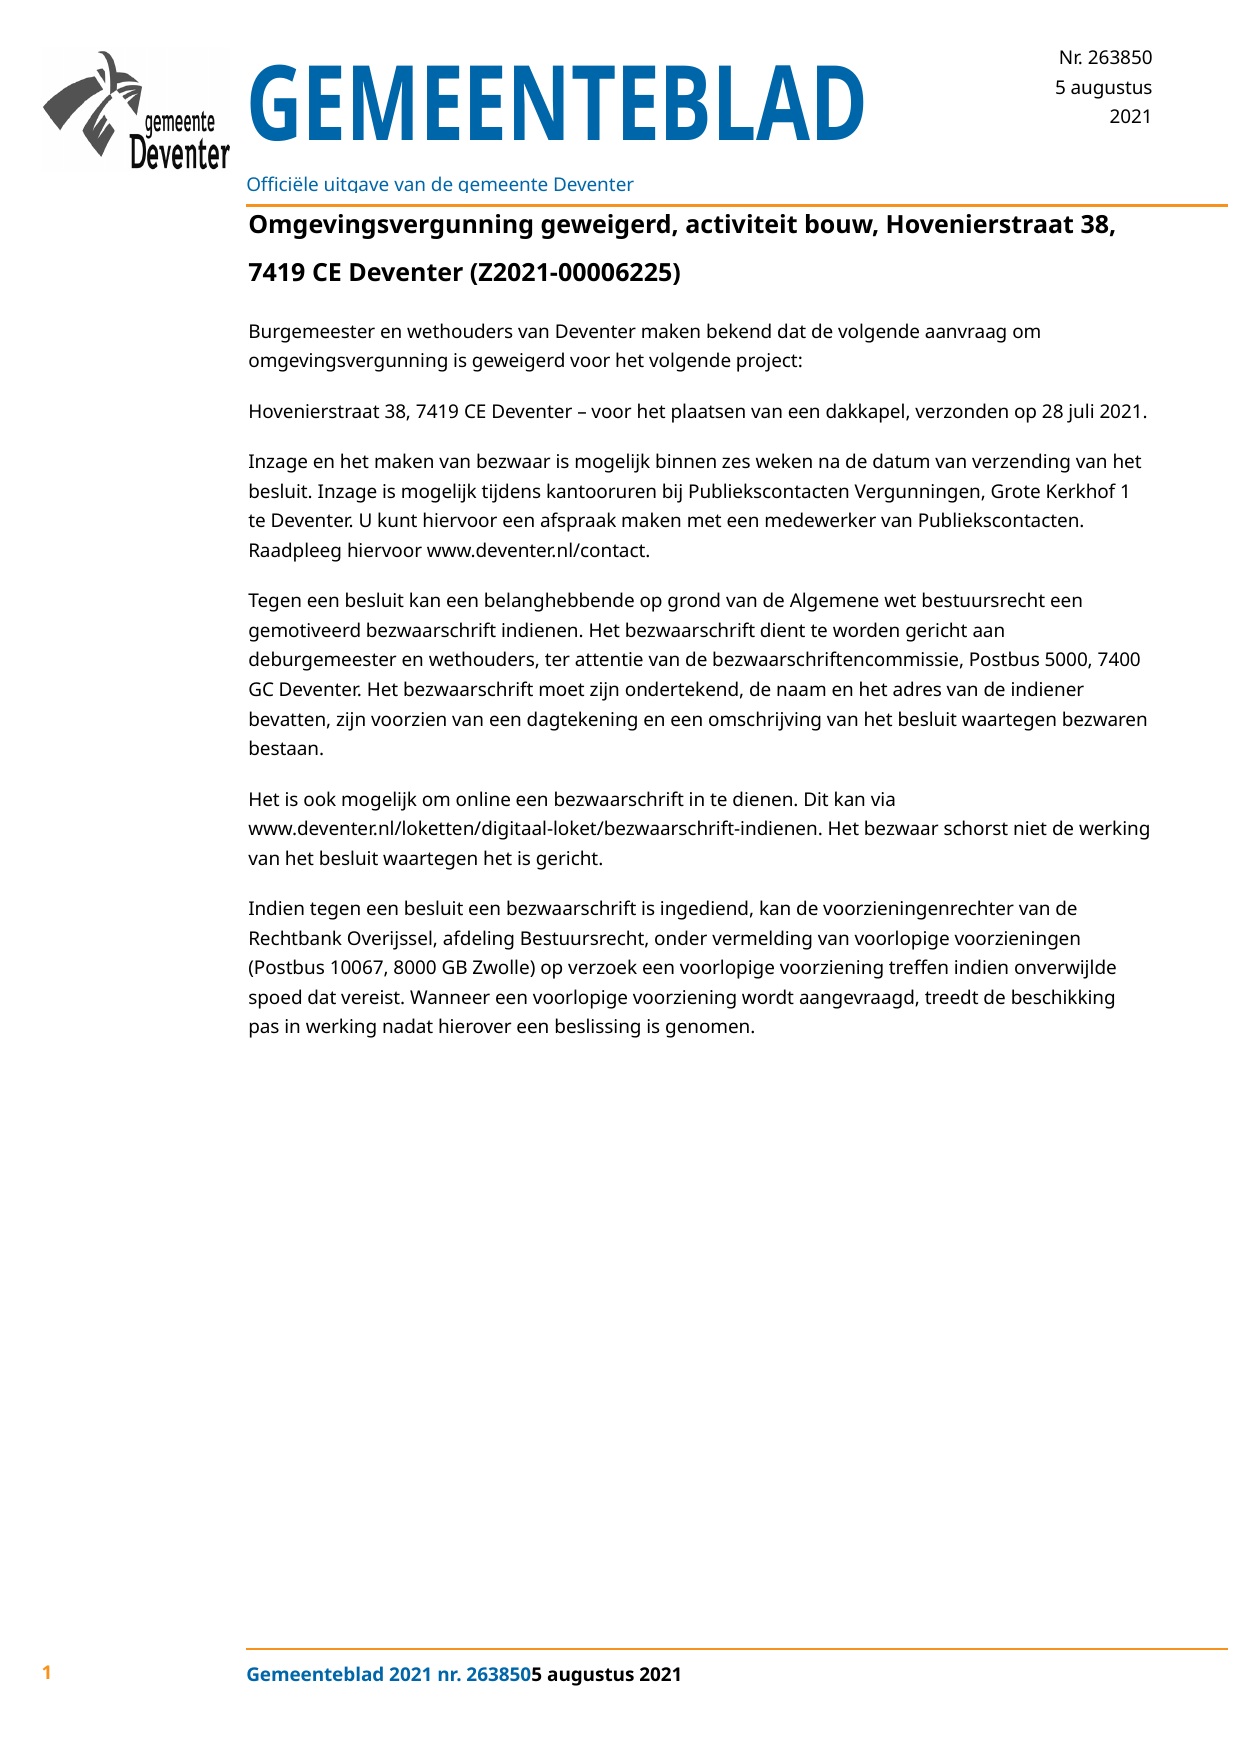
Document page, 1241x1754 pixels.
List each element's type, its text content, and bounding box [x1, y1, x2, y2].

text Hovenierstraat 38, 7419 CE Deventer – voor het plaatsen van een dakkapel, verzonden op 28 juli 2021. [248, 398, 1152, 424]
text Omgevingsvergunning geweigerd, activiteit bouw, Hovenierstraat 38, 7419 CE Deventer (Z2021-00006225) [248, 207, 1152, 288]
text Het is ook mogelijk om online een bezwaarschrift in te dienen. Dit kan via www.deventer.nl/loketten/digitaal-loket/bezwaarschrift-indienen. Het bezwaar schorst niet de werking van het besluit waartegen het is gericht. [248, 786, 1152, 871]
text Indien tegen een besluit een bezwaarschrift is ingediend, kan de voorzieningenrechter van de Rechtbank Overijssel, afdeling Bestuursrecht, onder vermelding van voorlopige voorzieningen (Postbus 10067, 8000 GB Zwolle) op verzoek een voorlopige voorziening treffen indien onverwijlde spoed dat vereist. Wanneer een voorlopige voorziening wordt aangevraagd, treedt de beschikking pas in werking nadat hierover een beslissing is genomen. [248, 895, 1152, 1039]
text Inzage en het maken van bezwaar is mogelijk binnen zes weken na de datum van verzending van het besluit. Inzage is mogelijk tijdens kantooruren bij Publiekscontacten Vergunningen, Grote Kerkhof 1 te Deventer. U kunt hiervoor een afspraak maken met een medewerker van Publiekscontacten. Raadpleeg hiervoor www.deventer.nl/contact. [248, 448, 1152, 563]
picture [41, 47, 231, 172]
text Burgemeester en wethouders van Deventer maken bekend dat de volgende aanvraag om omgevingsvergunning is geweigerd voor het volgende project: [248, 318, 1152, 373]
text Tegen een besluit kan een belanghebbende op grond van de Algemene wet bestuursrecht een gemotiveerd bezwaarschrift indienen. Het bezwaarschrift dient te worden gericht aan deburgemeester en wethouders, ter attentie van de bezwaarschriftencommissie, Postbus 5000, 7400 GC Deventer. Het bezwaarschrift moet zijn ondertekend, de naam en het adres van de indiener bevatten, zijn voorzien van een dagtekening en een omschrijving van het besluit waartegen bezwaren bestaan. [248, 587, 1152, 761]
